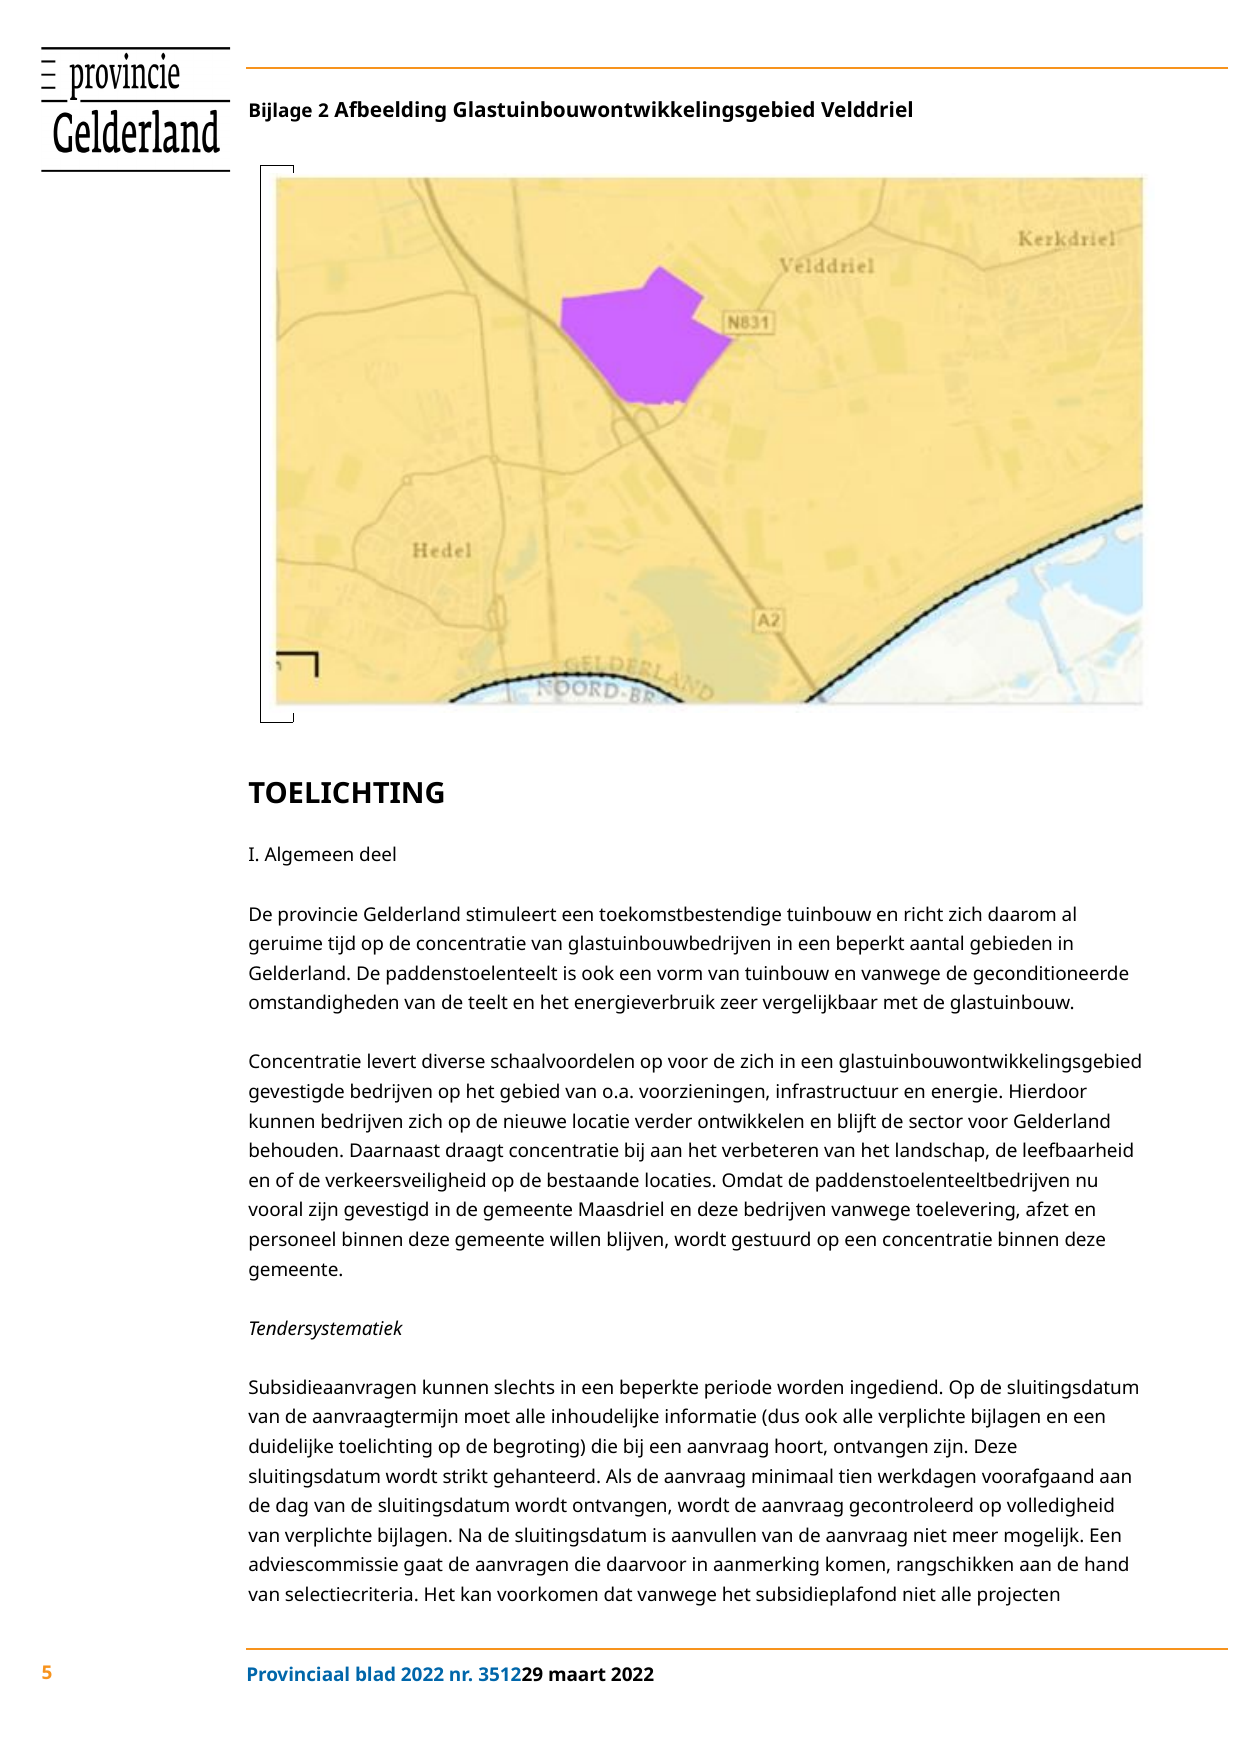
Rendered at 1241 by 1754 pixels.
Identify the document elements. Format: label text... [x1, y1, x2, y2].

text Bijlage 2 Afbeelding Glastuinbouwontwikkelingsgebied Velddriel [248, 95, 1152, 123]
text TOELICHTING [248, 773, 1152, 812]
text Subsidieaanvragen kunnen slechts in een beperkte periode worden ingediend. Op de sluitingsdatum van de aanvraagtermijn moet alle inhoudelijke informatie (dus ook alle verplichte bijlagen en een duidelijke toelichting op de begroting) die bij een aanvraag hoort, ontvangen zijn. Deze sluitingsdatum wordt strikt gehanteerd. Als de aanvraag minimaal tien werkdagen voorafgaand aan de dag van de sluitingsdatum wordt ontvangen, wordt de aanvraag gecontroleerd op volledigheid van verplichte bijlagen. Na de sluitingsdatum is aanvullen van de aanvraag niet meer mogelijk. Een adviescommissie gaat de aanvragen die daarvoor in aanmerking komen, rangschikken aan de hand van selectiecriteria. Het kan voorkomen dat vanwege het subsidieplafond niet alle projecten [248, 1374, 1152, 1607]
text Tendersystematiek [248, 1315, 1152, 1341]
text Concentratie levert diverse schaalvoordelen op voor de zich in een glastuinbouwontwikkelingsgebied gevestigde bedrijven op het gebied van o.a. voorzieningen, infrastructuur en energie. Hierdoor kunnen bedrijven zich op de nieuwe locatie verder ontwikkelen en blijft de sector voor Gelderland behouden. Daarnaast draagt concentratie bij aan het verbeteren van het landschap, de leefbaarheid en of de verkeersveiligheid op de bestaande locaties. Omdat de paddenstoelenteeltbedrijven nu vooral zijn gevestigd in de gemeente Maasdriel en deze bedrijven vanwege toelevering, afzet en personeel binnen deze gemeente willen blijven, wordt gestuurd op een concentratie binnen deze gemeente. [248, 1049, 1152, 1282]
text I. Algemeen deel [248, 842, 1152, 867]
picture [41, 47, 231, 172]
text De provincie Gelderland stimuleert een toekomstbestendige tuinbouw en richt zich daarom al geruime tijd op de concentratie van glastuinbouwbedrijven in een beperkt aantal gebieden in Gelderland. De paddenstoelenteelt is ook een vorm van tuinbouw en vanwege de geconditioneerde omstandigheden van de teelt en het energieverbruik zeer vergelijkbaar met de glastuinbouw. [248, 901, 1152, 1015]
picture [268, 173, 1155, 713]
